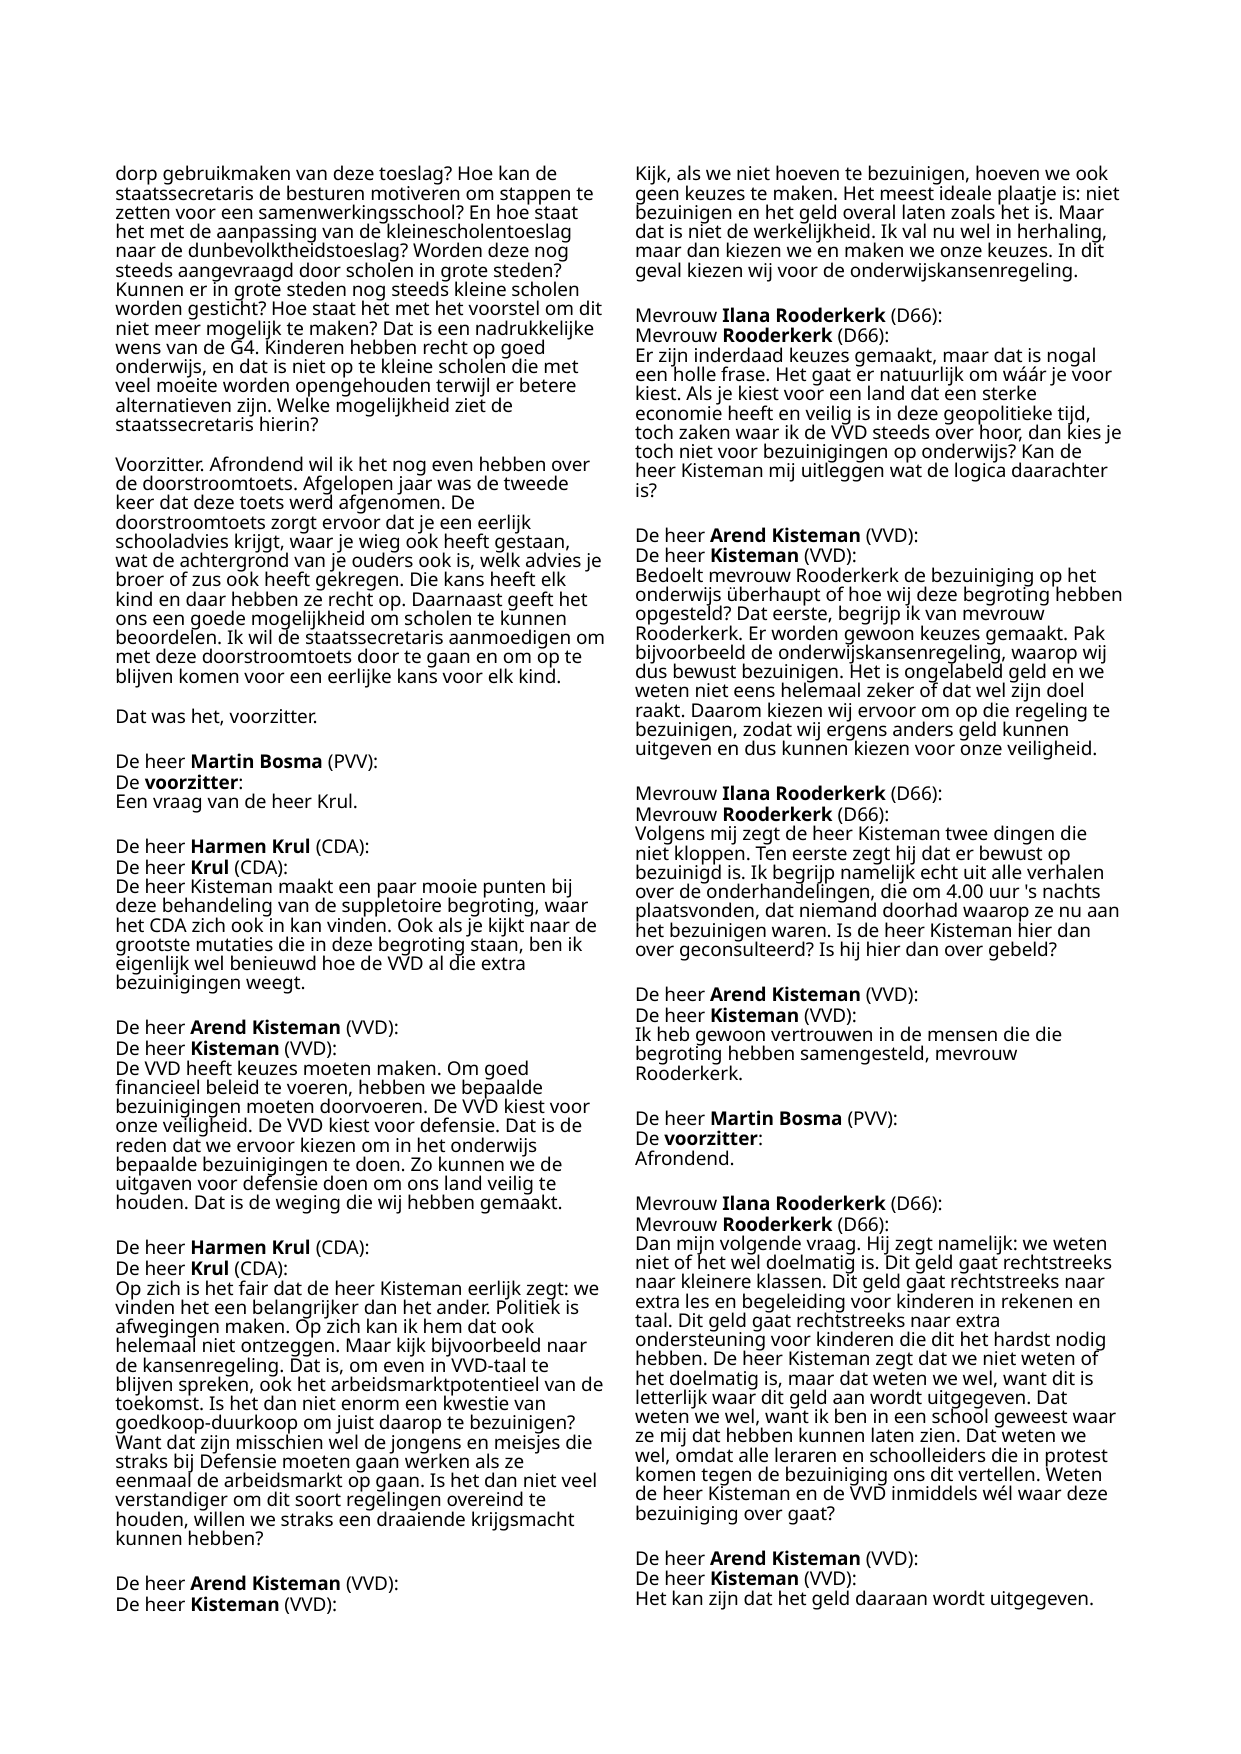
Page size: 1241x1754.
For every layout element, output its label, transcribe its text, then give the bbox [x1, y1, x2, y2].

text Mevrouw Rooderkerk (D66): [635, 1216, 1125, 1235]
text De heer Kisteman (VVD): [115, 1040, 605, 1059]
text Op zich is het fair dat de heer Kisteman eerlijk zegt: we vinden het een belangrijker dan het ander. Politiek is afwegingen maken. Op zich kan ik hem dat ook helemaal niet ontzeggen. Maar kijk bijvoorbeeld naar de kansenregeling. Dat is, om even in VVD-taal te blijven spreken, ook het arbeidsmarktpotentieel van de toekomst. Is het dan niet enorm een kwestie van goedkoop-duurkoop om juist daarop te bezuinigen? Want dat zijn misschien wel de jongens en meisjes die straks bij Defensie moeten gaan werken als ze eenmaal de arbeidsmarkt op gaan. Is het dan niet veel verstandiger om dit soort regelingen overeind te houden, willen we straks een draaiende krijgsmacht kunnen hebben? [115, 1279, 605, 1549]
text Ik heb gewoon vertrouwen in de mensen die die begroting hebben samengesteld, mevrouw Rooderkerk. [635, 1026, 1125, 1084]
text Mevrouw Rooderkerk (D66): [635, 806, 1125, 825]
text De VVD heeft keuzes moeten maken. Om goed financieel beleid te voeren, hebben we bepaalde bezuinigingen moeten doorvoeren. De VVD kiest voor onze veiligheid. De VVD kiest voor defensie. Dat is de reden dat we ervoor kiezen om in het onderwijs bepaalde bezuinigingen te doen. Zo kunnen we de uitgaven voor defensie doen om ons land veilig te houden. Dat is de weging die wij hebben gemaakt. [115, 1059, 605, 1214]
text De heer Harmen Krul (CDA): [115, 1234, 605, 1260]
text De heer Arend Kisteman (VVD): [115, 1570, 605, 1596]
text Volgens mij zegt de heer Kisteman twee dingen die niet kloppen. Ten eerste zegt hij dat er bewust op bezuinigd is. Ik begrijp namelijk echt uit alle verhalen over de onderhandelingen, die om 4.00 uur 's nachts plaatsvonden, dat niemand doorhad waarop ze nu aan het bezuinigen waren. Is de heer Kisteman hier dan over geconsulteerd? Is hij hier dan over gebeld? [635, 825, 1125, 960]
text Dat was het, voorzitter. [115, 708, 605, 727]
text De heer Krul (CDA): [115, 859, 605, 878]
text Kijk, als we niet hoeven te bezuinigen, hoeven we ook geen keuzes te maken. Het meest ideale plaatje is: niet bezuinigen en het geld overal laten zoals het is. Maar dat is niet de werkelijkheid. Ik val nu wel in herhaling, maar dan kiezen we en maken we onze keuzes. In dit geval kiezen wij voor de onderwijskansenregeling. [635, 165, 1125, 281]
text Mevrouw Ilana Rooderkerk (D66): [635, 1190, 1125, 1216]
text Bedoelt mevrouw Rooderkerk de bezuiniging op het onderwijs überhaupt of hoe wij deze begroting hebben opgesteld? Dat eerste, begrijp ik van mevrouw Rooderkerk. Er worden gewoon keuzes gemaakt. Pak bijvoorbeeld de onderwijskansenregeling, waarop wij dus bewust bezuinigen. Het is ongelabeld geld en we weten niet eens helemaal zeker of dat wel zijn doel raakt. Daarom kiezen wij ervoor om op die regeling te bezuinigen, zodat wij ergens anders geld kunnen uitgeven en dus kunnen kiezen voor onze veiligheid. [635, 567, 1125, 759]
text De heer Kisteman (VVD): [635, 547, 1125, 567]
text De heer Arend Kisteman (VVD): [635, 981, 1125, 1007]
text Mevrouw Ilana Rooderkerk (D66): [635, 302, 1125, 327]
text De voorzitter: [115, 774, 605, 793]
text Mevrouw Rooderkerk (D66): [635, 327, 1125, 347]
text De heer Krul (CDA): [115, 1260, 605, 1279]
text De heer Martin Bosma (PVV): [635, 1105, 1125, 1130]
text De heer Arend Kisteman (VVD): [635, 522, 1125, 547]
text De heer Kisteman (VVD): [115, 1596, 605, 1615]
text Voorzitter. Afrondend wil ik het nog even hebben over de doorstroomtoets. Afgelopen jaar was de tweede keer dat deze toets werd afgenomen. De doorstroomtoets zorgt ervoor dat je een eerlijk schooladvies krijgt, waar je wieg ook heeft gestaan, wat de achtergrond van je ouders ook is, welk advies je broer of zus ook heeft gekregen. Die kans heeft elk kind en daar hebben ze recht op. Daarnaast geeft het ons een goede mogelijkheid om scholen te kunnen beoordelen. Ik wil de staatssecretaris aanmoedigen om met deze doorstroomtoets door te gaan en om op te blijven komen voor een eerlijke kans voor elk kind. [115, 456, 605, 687]
text De heer Arend Kisteman (VVD): [115, 1014, 605, 1040]
text De heer Kisteman (VVD): [635, 1570, 1125, 1590]
text Afrondend. [635, 1150, 1125, 1169]
text Mevrouw Ilana Rooderkerk (D66): [635, 780, 1125, 806]
text De heer Arend Kisteman (VVD): [635, 1545, 1125, 1570]
text De heer Martin Bosma (PVV): [115, 748, 605, 774]
text De heer Kisteman (VVD): [635, 1007, 1125, 1026]
text Het kan zijn dat het geld daaraan wordt uitgegeven. [635, 1590, 1125, 1609]
text Er zijn inderdaad keuzes gemaakt, maar dat is nogal een holle frase. Het gaat er natuurlijk om wáár je voor kiest. Als je kiest voor een land dat een sterke economie heeft en veilig is in deze geopolitieke tijd, toch zaken waar ik de VVD steeds over hoor, dan kies je toch niet voor bezuinigingen op onderwijs? Kan de heer Kisteman mij uitleggen wat de logica daarachter is? [635, 347, 1125, 501]
text dorp gebruikmaken van deze toeslag? Hoe kan de staatssecretaris de besturen motiveren om stappen te zetten voor een samenwerkingsschool? En hoe staat het met de aanpassing van de kleinescholentoeslag naar de dunbevolktheidstoeslag? Worden deze nog steeds aangevraagd door scholen in grote steden? Kunnen er in grote steden nog steeds kleine scholen worden gesticht? Hoe staat het met het voorstel om dit niet meer mogelijk te maken? Dat is een nadrukkelijke wens van de G4. Kinderen hebben recht op goed onderwijs, en dat is niet op te kleine scholen die met veel moeite worden opengehouden terwijl er betere alternatieven zijn. Welke mogelijkheid ziet de staatssecretaris hierin? [115, 165, 605, 435]
text De voorzitter: [635, 1130, 1125, 1150]
text De heer Harmen Krul (CDA): [115, 833, 605, 859]
text De heer Kisteman maakt een paar mooie punten bij deze behandeling van de suppletoire begroting, waar het CDA zich ook in kan vinden. Ook als je kijkt naar de grootste mutaties die in deze begroting staan, ben ik eigenlijk wel benieuwd hoe de VVD al die extra bezuinigingen weegt. [115, 878, 605, 994]
text Dan mijn volgende vraag. Hij zegt namelijk: we weten niet of het wel doelmatig is. Dit geld gaat rechtstreeks naar kleinere klassen. Dit geld gaat rechtstreeks naar extra les en begeleiding voor kinderen in rekenen en taal. Dit geld gaat rechtstreeks naar extra ondersteuning voor kinderen die dit het hardst nodig hebben. De heer Kisteman zegt dat we niet weten of het doelmatig is, maar dat weten we wel, want dit is letterlijk waar dit geld aan wordt uitgegeven. Dat weten we wel, want ik ben in een school geweest waar ze mij dat hebben kunnen laten zien. Dat weten we wel, omdat alle leraren en schoolleiders die in protest komen tegen de bezuiniging ons dit vertellen. Weten de heer Kisteman en de VVD inmiddels wél waar deze bezuiniging over gaat? [635, 1235, 1125, 1524]
text Een vraag van de heer Krul. [115, 793, 605, 812]
